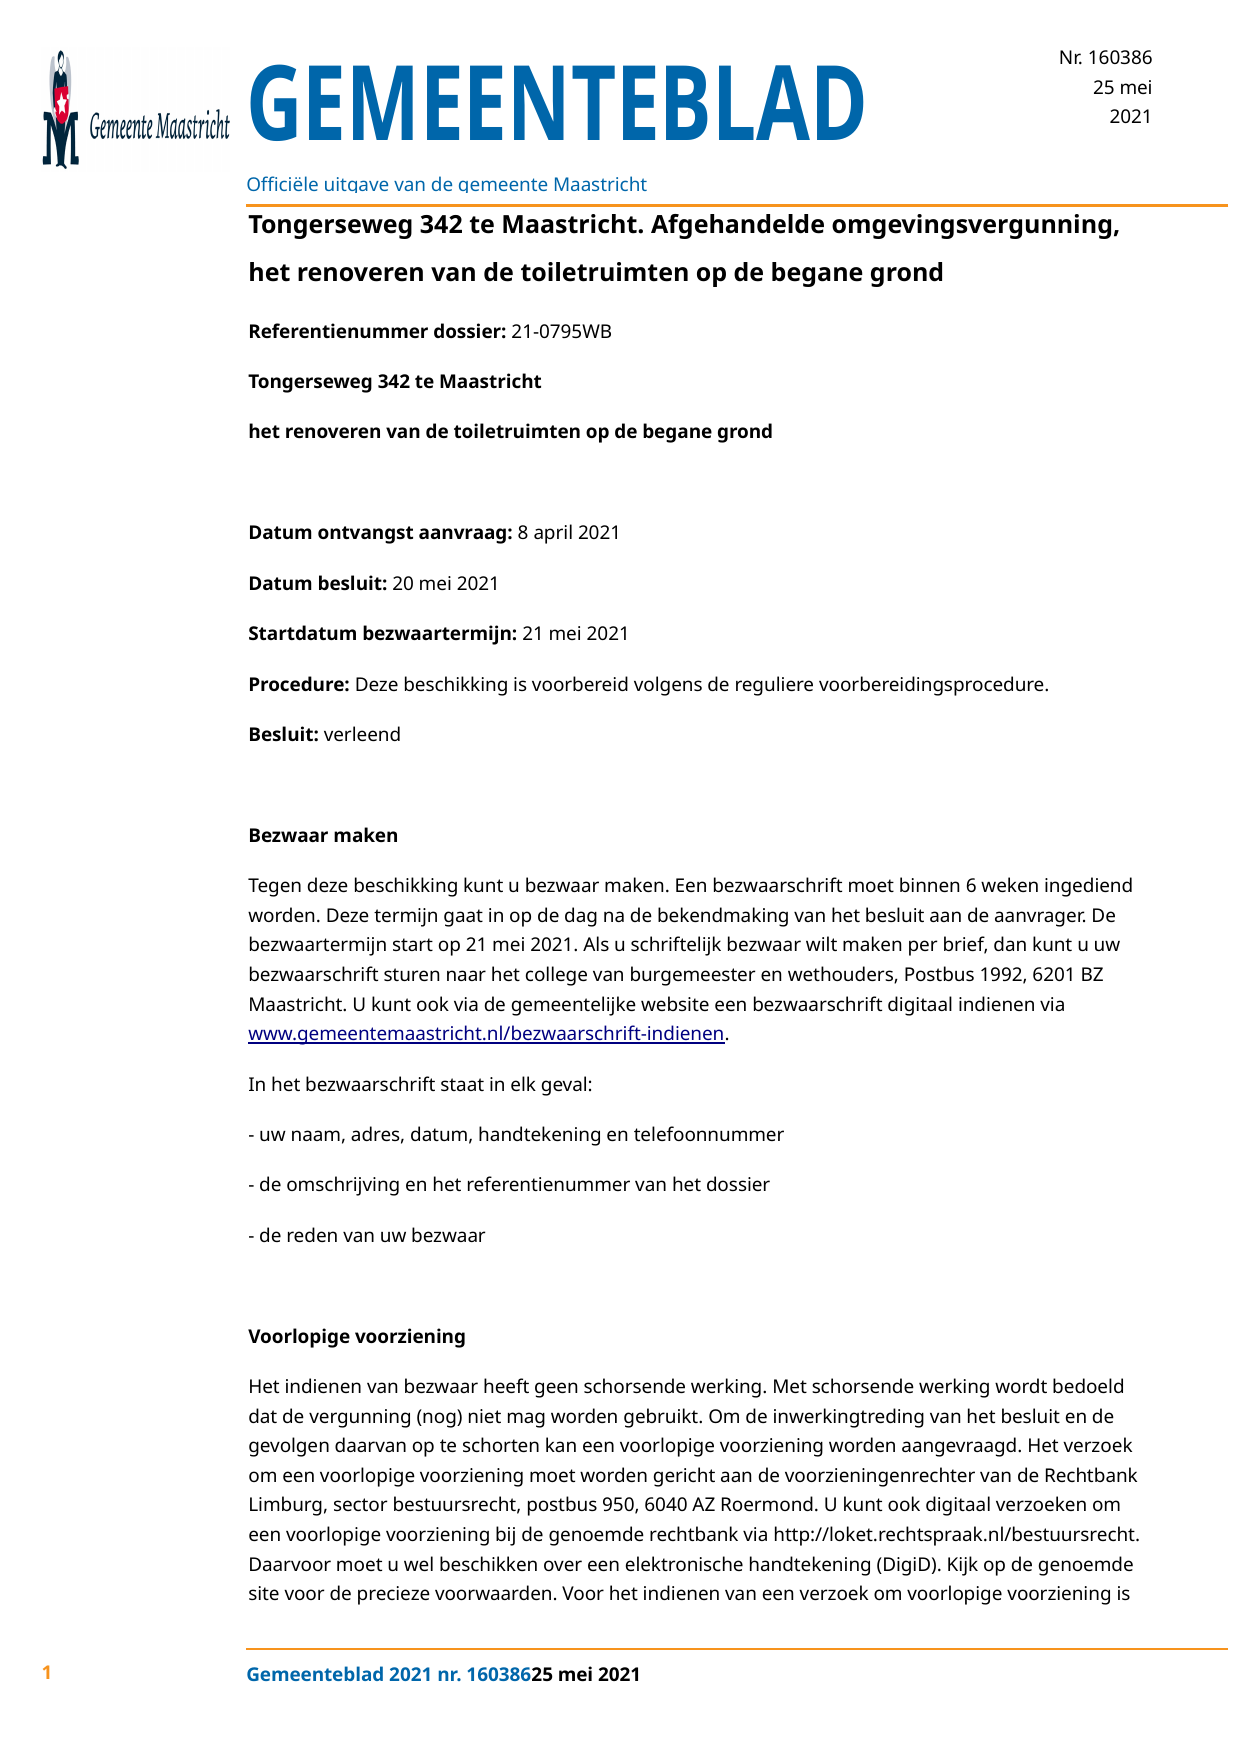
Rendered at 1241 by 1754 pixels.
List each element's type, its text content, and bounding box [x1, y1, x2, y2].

text - de reden van uw bezwaar [248, 1222, 1152, 1248]
text Het indienen van bezwaar heeft geen schorsende werking. Met schorsende werking wordt bedoeld dat de vergunning (nog) niet mag worden gebruikt. Om de inwerkingtreding van het besluit en de gevolgen daarvan op te schorten kan een voorlopige voorziening worden aangevraagd. Het verzoek om een voorlopige voorziening moet worden gericht aan de voorzieningenrechter van de Rechtbank Limburg, sector bestuursrecht, postbus 950, 6040 AZ Roermond. U kunt ook digitaal verzoeken om een voorlopige voorziening bij de genoemde rechtbank via http://loket.rechtspraak.nl/bestuursrecht. Daarvoor moet u wel beschikken over een elektronische handtekening (DigiD). Kijk op de genoemde site voor de precieze voorwaarden. Voor het indienen van een verzoek om voorlopige voorziening is [248, 1373, 1152, 1606]
text Startdatum bezwaartermijn: 21 mei 2021 [248, 620, 1152, 646]
text Tongerseweg 342 te Maastricht. Afgehandelde omgevingsvergunning, het renoveren van de toiletruimten op de begane grond [248, 207, 1152, 288]
text Procedure: Deze beschikking is voorbereid volgens de reguliere voorbereidingsprocedure. [248, 671, 1152, 697]
text Datum besluit: 20 mei 2021 [248, 570, 1152, 596]
text Datum ontvangst aanvraag: 8 april 2021 [248, 519, 1152, 545]
text Voorlopige voorziening [248, 1323, 1152, 1349]
picture [41, 47, 231, 172]
text het renoveren van de toiletruimten op de begane grond [248, 419, 1152, 444]
text Tegen deze beschikking kunt u bezwaar maken. Een bezwaarschrift moet binnen 6 weken ingediend worden. Deze termijn gaat in op de dag na de bekendmaking van het besluit aan de aanvrager. De bezwaartermijn start op 21 mei 2021. Als u schriftelijk bezwaar wilt maken per brief, dan kunt u uw bezwaarschrift sturen naar het college van burgemeester en wethouders, Postbus 1992, 6201 BZ Maastricht. U kunt ook via de gemeentelijke website een bezwaarschrift digitaal indienen via www.gemeentemaastricht.nl/bezwaarschrift-indienen. [248, 872, 1152, 1046]
text Referentienummer dossier: 21-0795WB [248, 318, 1152, 344]
text Bezwaar maken [248, 822, 1152, 848]
text In het bezwaarschrift staat in elk geval: [248, 1071, 1152, 1097]
text Besluit: verleend [248, 721, 1152, 747]
text - uw naam, adres, datum, handtekening en telefoonnummer [248, 1121, 1152, 1147]
text Tongerseweg 342 te Maastricht [248, 368, 1152, 394]
text - de omschrijving en het referentienummer van het dossier [248, 1172, 1152, 1197]
